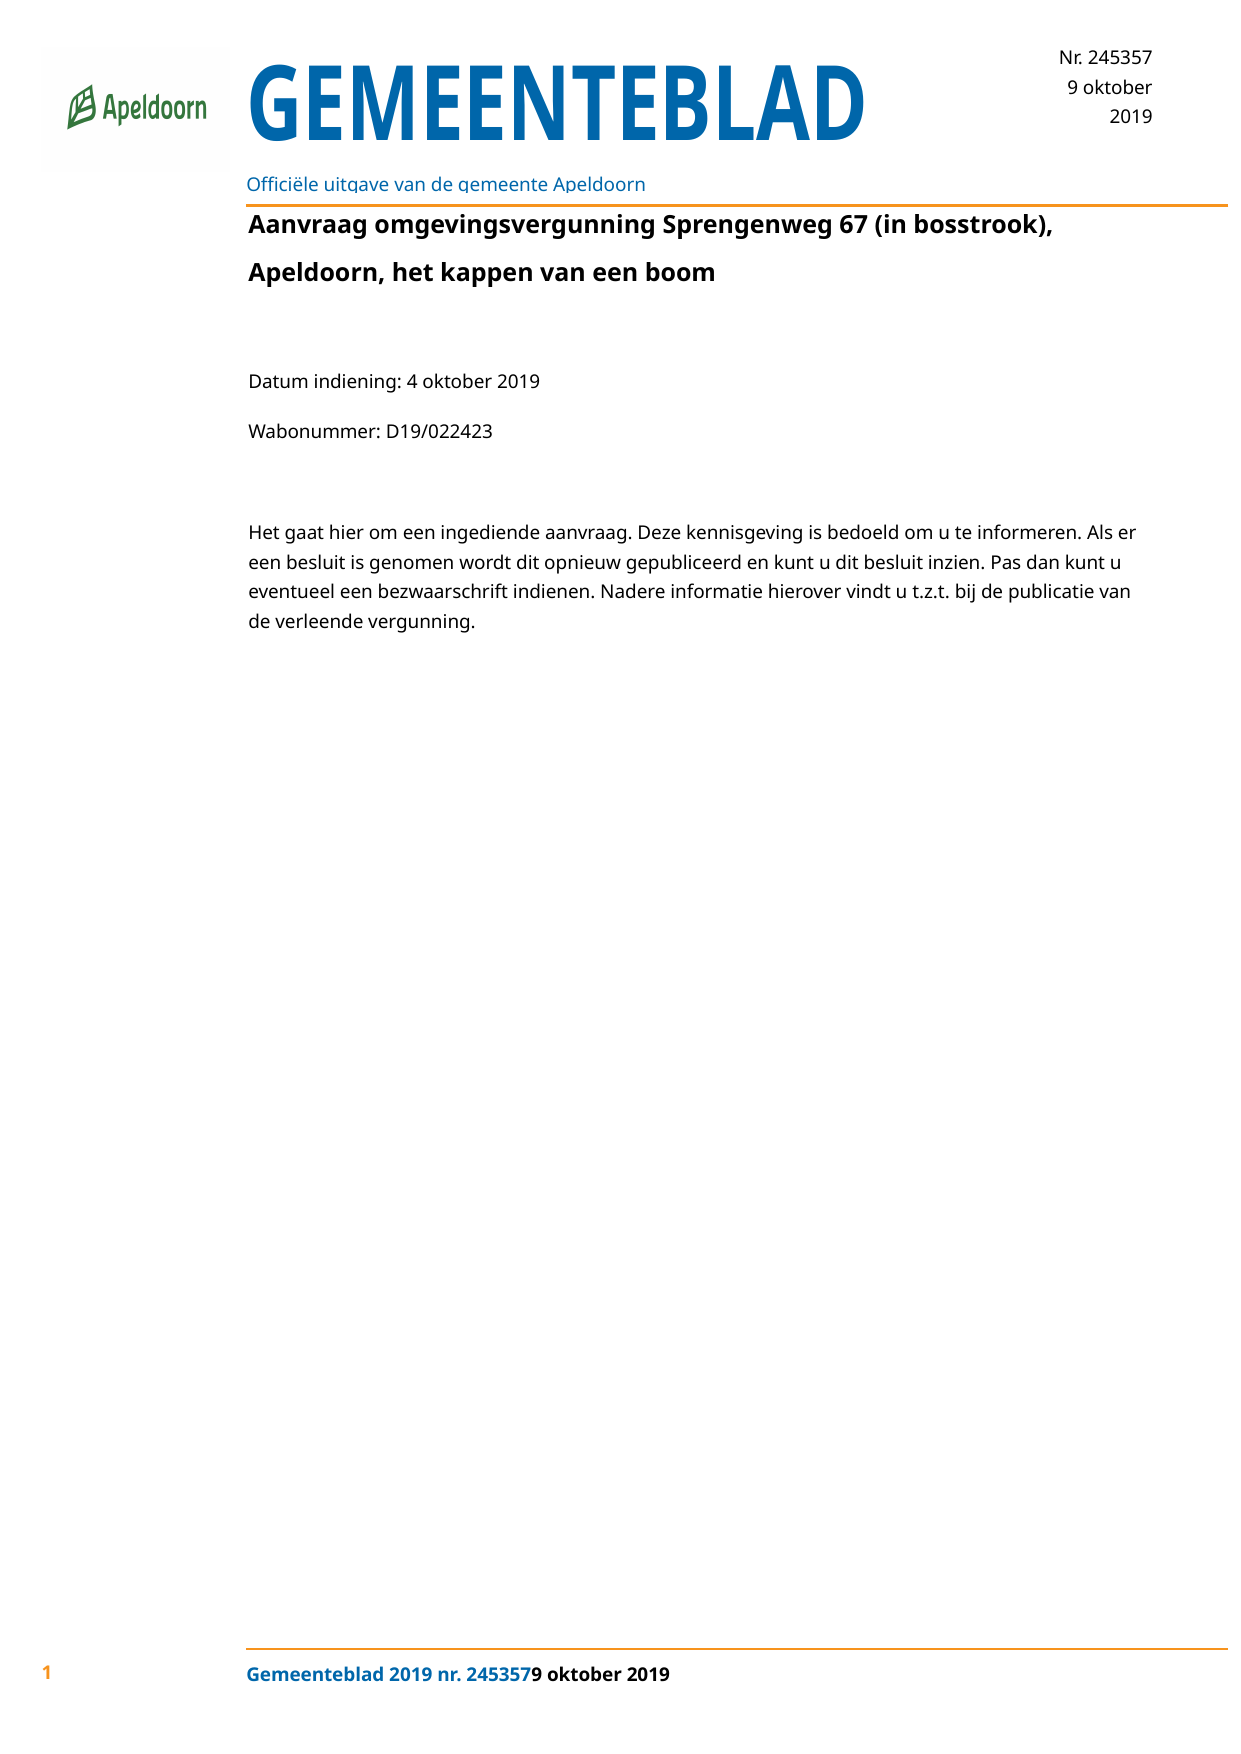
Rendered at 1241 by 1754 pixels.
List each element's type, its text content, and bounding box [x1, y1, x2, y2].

text Het gaat hier om een ingediende aanvraag. Deze kennisgeving is bedoeld om u te informeren. Als er een besluit is genomen wordt dit opnieuw gepubliceerd en kunt u dit besluit inzien. Pas dan kunt u eventueel een bezwaarschrift indienen. Nadere informatie hierover vindt u t.z.t. bij de publicatie van de verleende vergunning. [248, 519, 1152, 634]
text Aanvraag omgevingsvergunning Sprengenweg 67 (in bosstrook), Apeldoorn, het kappen van een boom [248, 207, 1152, 288]
text Datum indiening: 4 oktober 2019 [248, 368, 1152, 394]
text Wabonummer: D19/022423 [248, 419, 1152, 444]
picture [41, 47, 231, 172]
